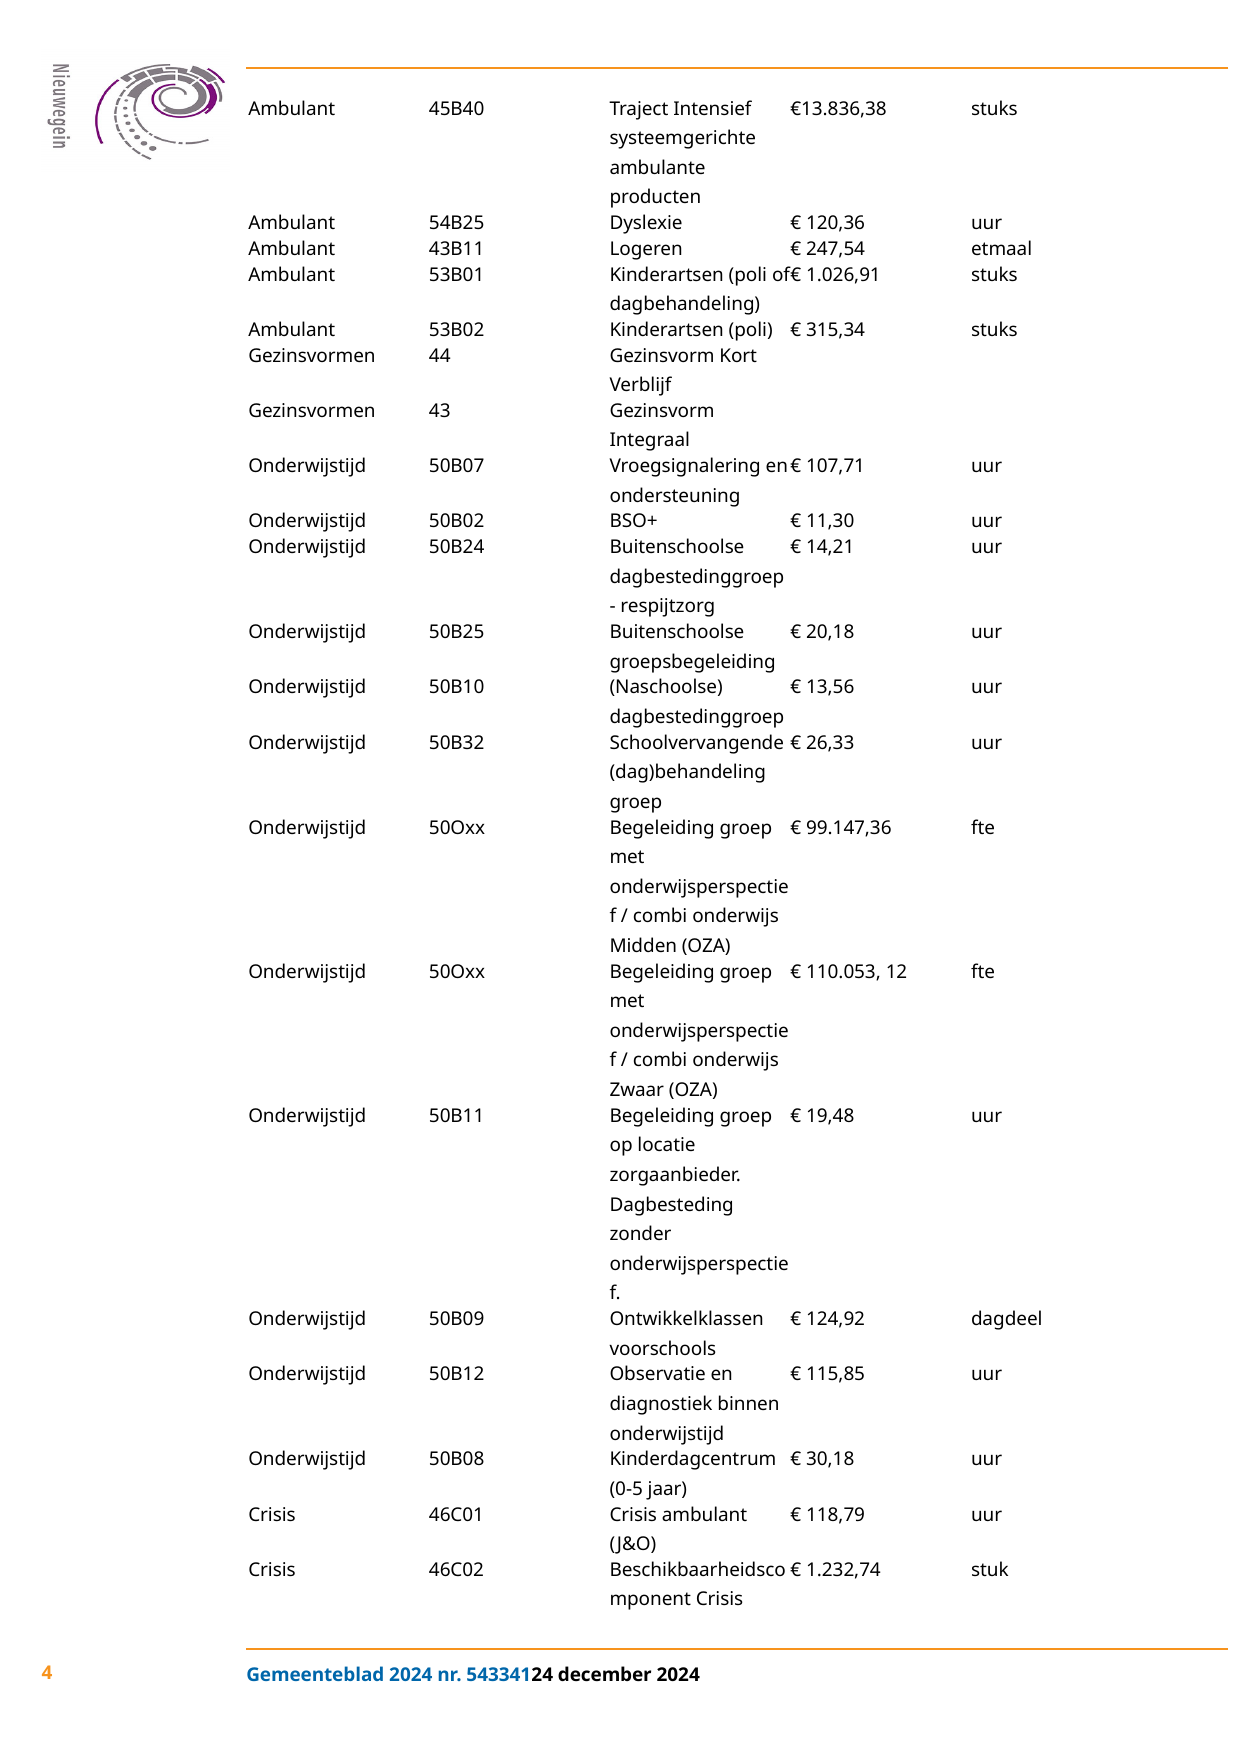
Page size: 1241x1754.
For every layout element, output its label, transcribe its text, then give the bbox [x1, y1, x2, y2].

table_cell uur [971, 618, 1152, 674]
table_cell 50B02 [429, 508, 609, 533]
table_cell 44 [429, 342, 609, 397]
table_cell Ambulant [248, 95, 429, 209]
table_cell uur [971, 1361, 1152, 1445]
table_cell uur [971, 209, 1152, 235]
table_cell € 1.026,91 [790, 261, 971, 316]
table_cell € 30,18 [790, 1445, 971, 1501]
table_cell 50B07 [429, 453, 609, 508]
table_cell 46C01 [429, 1501, 609, 1556]
table_cell Ambulant [248, 316, 429, 342]
table_cell 53B01 [429, 261, 609, 316]
table_cell € 11,30 [790, 508, 971, 533]
table_cell € 13,56 [790, 674, 971, 729]
table_cell [790, 342, 971, 397]
table_cell uur [971, 674, 1152, 729]
table_cell € 124,92 [790, 1305, 971, 1361]
table_cell uur [971, 534, 1152, 618]
table_cell Onderwijstijd [248, 534, 429, 618]
table_cell Vroegsignalering en ondersteuning [609, 453, 790, 508]
table_cell € 110.053, 12 [790, 958, 971, 1102]
table_cell etmaal [971, 235, 1152, 261]
table_cell Onderwijstijd [248, 1102, 429, 1305]
table_cell Observatie en diagnostiek binnen onderwijstijd [609, 1361, 790, 1445]
table_cell fte [971, 814, 1152, 958]
table_cell 50B25 [429, 618, 609, 674]
table_cell 50B08 [429, 1445, 609, 1501]
table_cell € 118,79 [790, 1501, 971, 1556]
table_cell [790, 397, 971, 452]
table_cell € 14,21 [790, 534, 971, 618]
table_cell BSO+ [609, 508, 790, 533]
table_cell Crisis ambulant (J&O) [609, 1501, 790, 1556]
table_cell uur [971, 729, 1152, 814]
table_cell uur [971, 508, 1152, 533]
table_cell Logeren [609, 235, 790, 261]
table_cell € 315,34 [790, 316, 971, 342]
table_cell Traject Intensief systeemgerichte ambulante producten [609, 95, 790, 209]
table_cell Crisis [248, 1501, 429, 1556]
table_cell Gezinsvormen [248, 397, 429, 452]
table_cell Kinderdagcentrum (0-5 jaar) [609, 1445, 790, 1501]
table_cell 50B10 [429, 674, 609, 729]
table_cell Begeleiding groep op locatie zorgaanbieder. Dagbesteding zonder onderwijsperspectief. [609, 1102, 790, 1305]
table_cell (Naschoolse) dagbestedinggroep [609, 674, 790, 729]
table_cell Ontwikkelklassen voorschools [609, 1305, 790, 1361]
table_cell Onderwijstijd [248, 508, 429, 533]
table_cell 43B11 [429, 235, 609, 261]
table_cell Onderwijstijd [248, 1305, 429, 1361]
picture [41, 47, 231, 172]
table_cell stuks [971, 316, 1152, 342]
table_cell € 247,54 [790, 235, 971, 261]
table_cell dagdeel [971, 1305, 1152, 1361]
table_cell Onderwijstijd [248, 814, 429, 958]
table_cell Onderwijstijd [248, 618, 429, 674]
table_cell uur [971, 453, 1152, 508]
table_cell 43 [429, 397, 609, 452]
table_cell Onderwijstijd [248, 729, 429, 814]
table_cell Ambulant [248, 235, 429, 261]
table_cell 53B02 [429, 316, 609, 342]
table_cell Gezinsvorm Integraal [609, 397, 790, 452]
table_cell Buitenschoolse groepsbegeleiding [609, 618, 790, 674]
table_cell Ambulant [248, 261, 429, 316]
table_cell Begeleiding groep met onderwijsperspectief / combi onderwijs Zwaar (OZA) [609, 958, 790, 1102]
table_cell stuks [971, 261, 1152, 316]
table_cell 50Oxx [429, 814, 609, 958]
table_cell Onderwijstijd [248, 453, 429, 508]
table_cell Gezinsvormen [248, 342, 429, 397]
table_cell Kinderartsen (poli of dagbehandeling) [609, 261, 790, 316]
table_cell Begeleiding groep met onderwijsperspectief / combi onderwijs Midden (OZA) [609, 814, 790, 958]
table_cell € 115,85 [790, 1361, 971, 1445]
table_cell Dyslexie [609, 209, 790, 235]
table_cell fte [971, 958, 1152, 1102]
table_cell Kinderartsen (poli) [609, 316, 790, 342]
table_cell stuks [971, 95, 1152, 209]
table_cell 54B25 [429, 209, 609, 235]
table_cell stuk [971, 1556, 1152, 1611]
table_cell € 107,71 [790, 453, 971, 508]
table_cell Onderwijstijd [248, 958, 429, 1102]
table_cell € 20,18 [790, 618, 971, 674]
table_cell Onderwijstijd [248, 1361, 429, 1445]
table_cell [971, 397, 1152, 452]
table_cell Schoolvervangende (dag)behandeling groep [609, 729, 790, 814]
table_cell uur [971, 1445, 1152, 1501]
table_cell Beschikbaarheidscomponent Crisis [609, 1556, 790, 1611]
table_cell 45B40 [429, 95, 609, 209]
table_cell € 120,36 [790, 209, 971, 235]
table_cell uur [971, 1501, 1152, 1556]
table_cell Ambulant [248, 209, 429, 235]
table_cell €13.836,38 [790, 95, 971, 209]
table_cell 50B09 [429, 1305, 609, 1361]
table_cell Buitenschoolse dagbestedinggroep- respijtzorg [609, 534, 790, 618]
table_cell Onderwijstijd [248, 674, 429, 729]
table_cell 50Oxx [429, 958, 609, 1102]
table_cell € 1.232,74 [790, 1556, 971, 1611]
table_cell Gezinsvorm Kort Verblijf [609, 342, 790, 397]
table_cell 50B32 [429, 729, 609, 814]
table_cell [971, 342, 1152, 397]
table_cell 50B24 [429, 534, 609, 618]
table_cell Crisis [248, 1556, 429, 1611]
table_cell uur [971, 1102, 1152, 1305]
table_cell 46C02 [429, 1556, 609, 1611]
table_cell 50B12 [429, 1361, 609, 1445]
table_cell € 26,33 [790, 729, 971, 814]
table_cell € 19,48 [790, 1102, 971, 1305]
table_cell € 99.147,36 [790, 814, 971, 958]
table_cell Onderwijstijd [248, 1445, 429, 1501]
table_cell 50B11 [429, 1102, 609, 1305]
